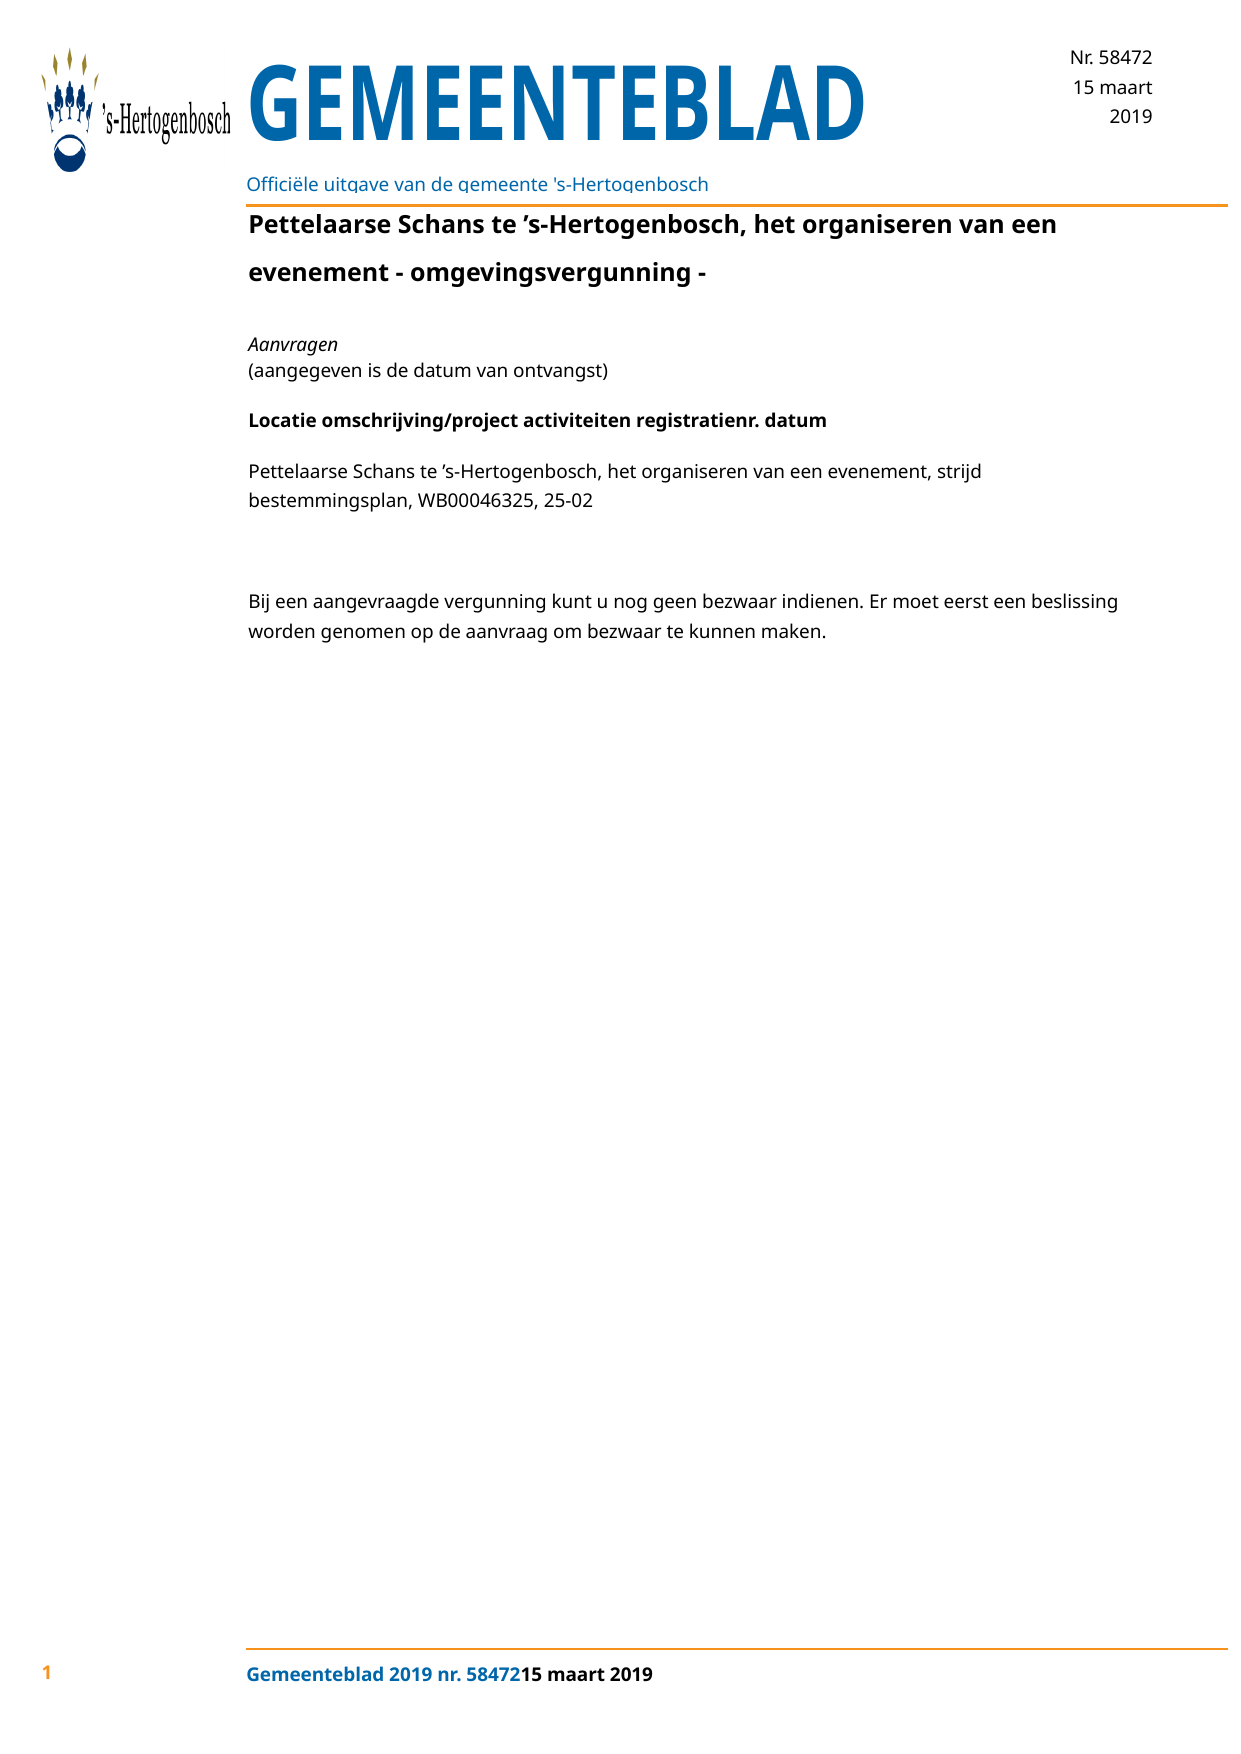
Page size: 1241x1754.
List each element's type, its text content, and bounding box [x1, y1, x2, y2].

text Aanvragen [248, 331, 1152, 357]
text Pettelaarse Schans te ’s-Hertogenbosch, het organiseren van een evenement - omgevingsvergunning - [248, 207, 1152, 288]
text Pettelaarse Schans te ’s-Hertogenbosch, het organiseren van een evenement, strijd bestemmingsplan, WB00046325, 25-02 [248, 458, 1152, 513]
text Bij een aangevraagde vergunning kunt u nog geen bezwaar indienen. Er moet eerst een beslissing worden genomen op de aanvraag om bezwaar te kunnen maken. [248, 588, 1152, 644]
picture [41, 47, 231, 172]
text Locatie omschrijving/project activiteiten registratienr. datum [248, 408, 1152, 433]
text (aangegeven is de datum van ontvangst) [248, 357, 1152, 383]
